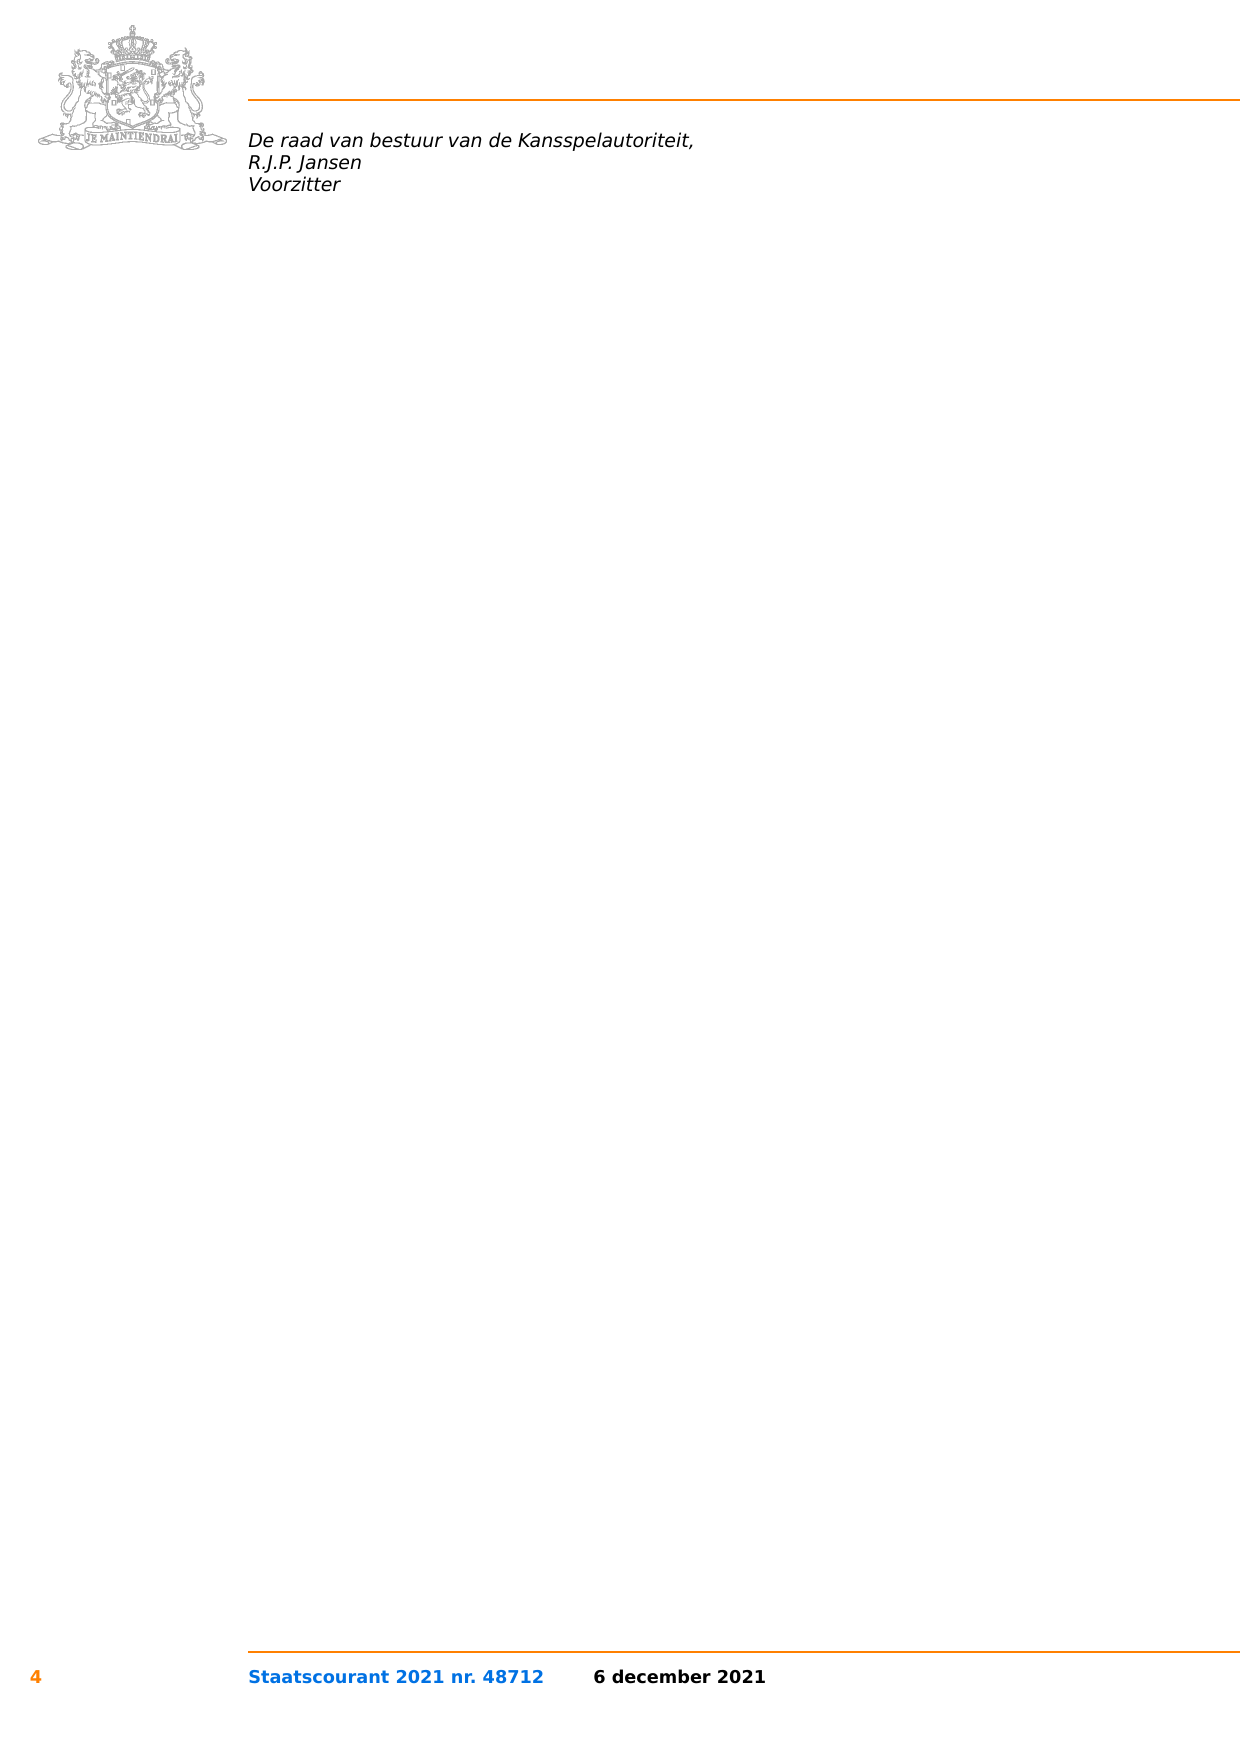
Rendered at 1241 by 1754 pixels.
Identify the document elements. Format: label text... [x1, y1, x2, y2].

picture [38, 25, 227, 150]
text De raad van bestuur van de Kansspelautoriteit, R.J.P. Jansen Voorzitter [248, 130, 1163, 196]
